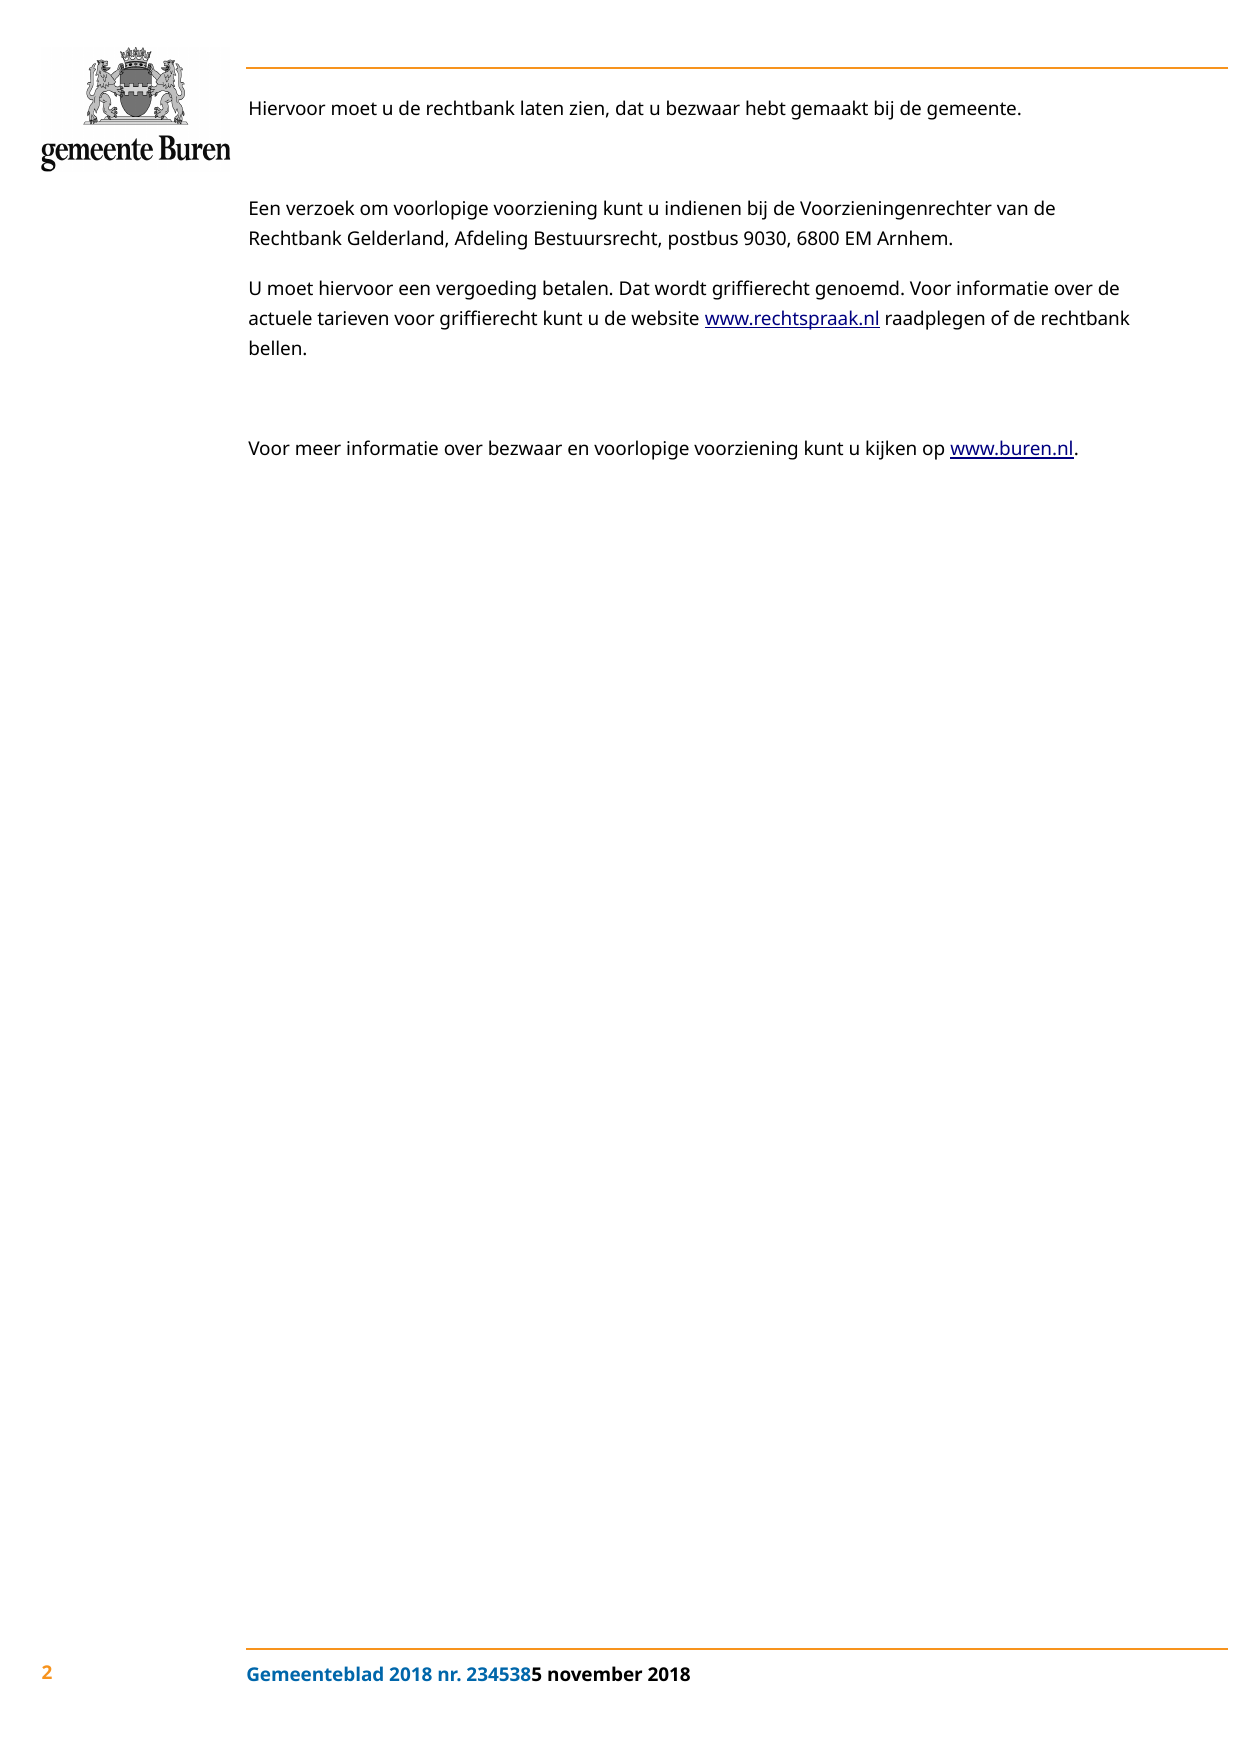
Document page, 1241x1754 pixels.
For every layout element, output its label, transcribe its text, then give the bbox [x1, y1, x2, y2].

text Voor meer informatie over bezwaar en voorlopige voorziening kunt u kijken op www.buren.nl. [248, 436, 1152, 461]
text Hiervoor moet u de rechtbank laten zien, dat u bezwaar hebt gemaakt bij de gemeente. [248, 95, 1152, 121]
picture [41, 47, 231, 172]
text Een verzoek om voorlopige voorziening kunt u indienen bij de Voorzieningenrechter van de Rechtbank Gelderland, Afdeling Bestuursrecht, postbus 9030, 6800 EM Arnhem. [248, 196, 1152, 251]
text U moet hiervoor een vergoeding betalen. Dat wordt griffierecht genoemd. Voor informatie over de actuele tarieven voor griffierecht kunt u de website www.rechtspraak.nl raadplegen of de rechtbank bellen. [248, 276, 1152, 361]
